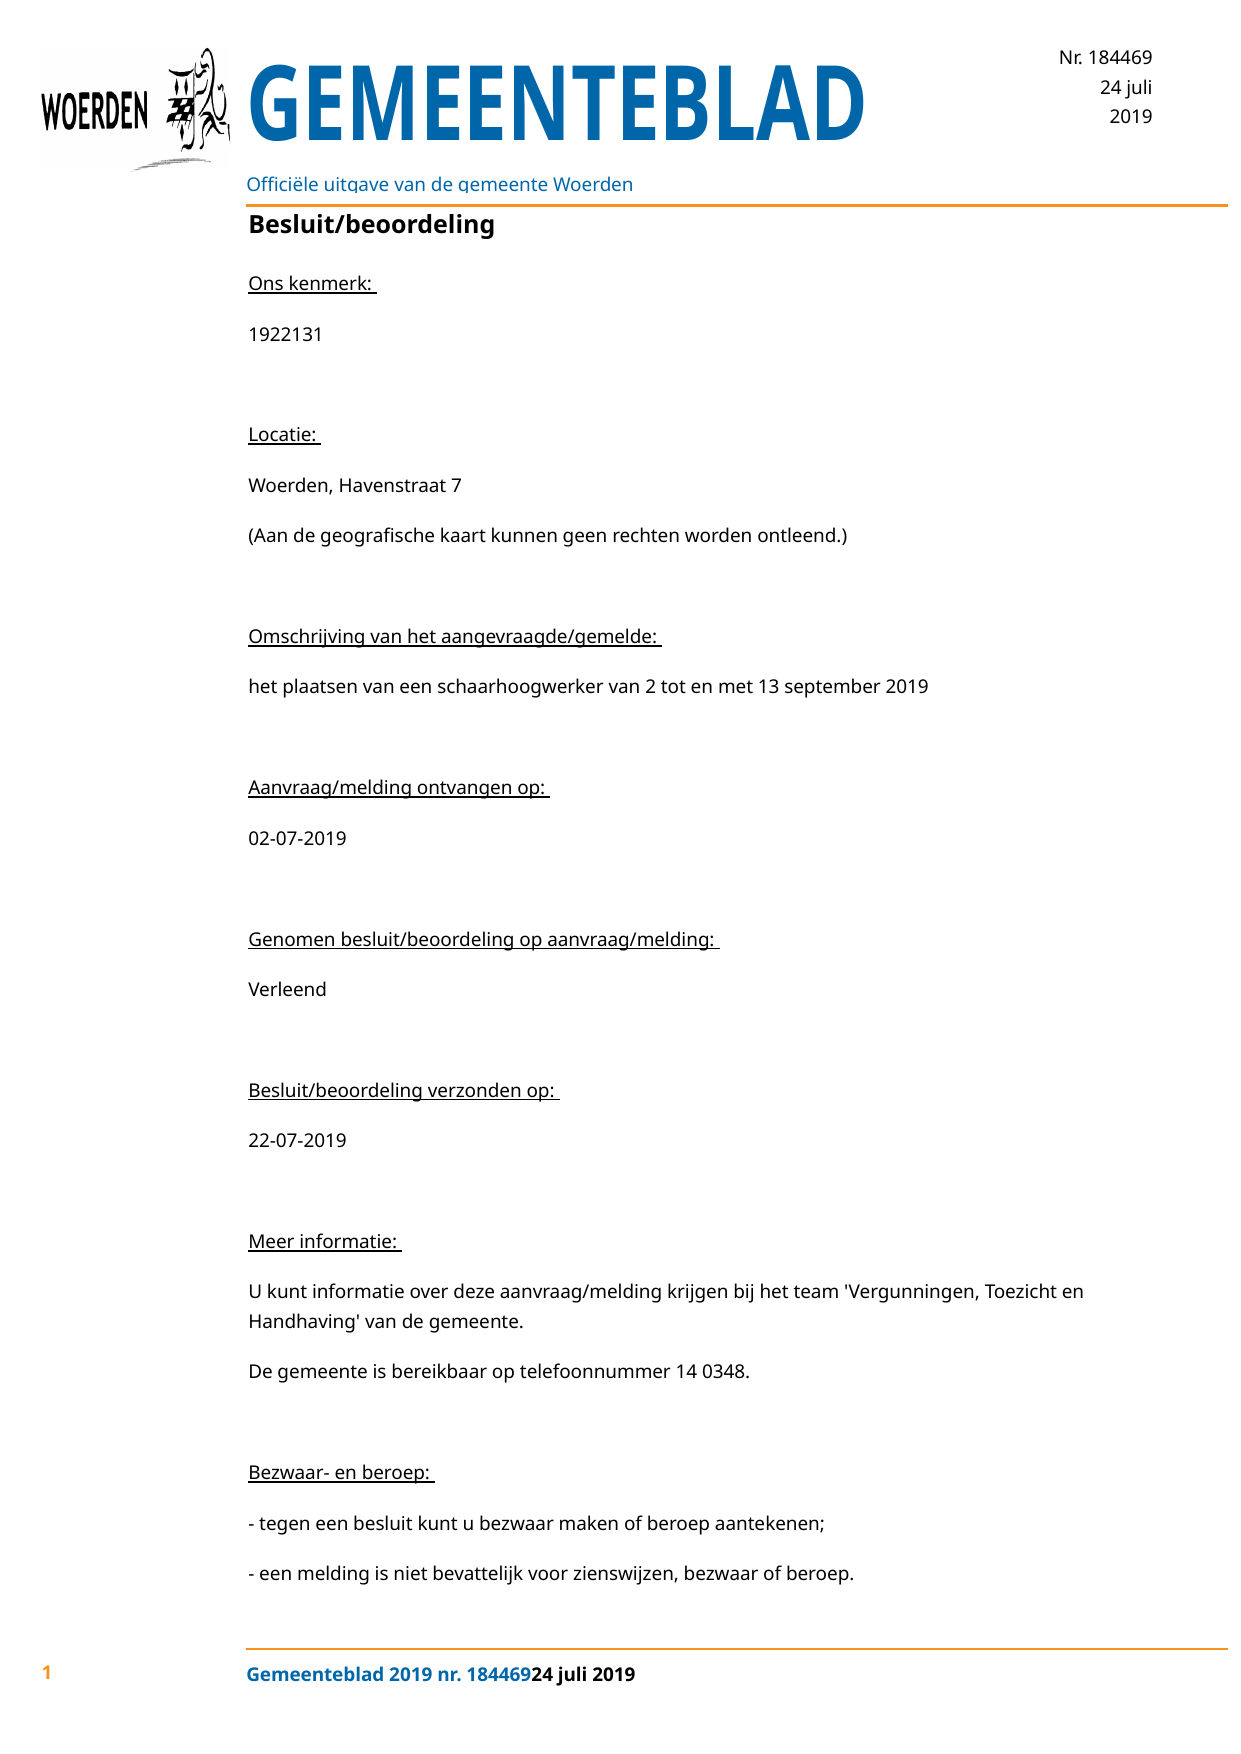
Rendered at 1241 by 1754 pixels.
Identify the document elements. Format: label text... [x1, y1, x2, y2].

picture [41, 47, 231, 172]
text 02-07-2019 [248, 825, 1152, 851]
text 1922131 [248, 321, 1152, 346]
text Besluit/beoordeling verzonden op: [248, 1077, 1152, 1103]
text het plaatsen van een schaarhoogwerker van 2 tot en met 13 september 2019 [248, 674, 1152, 699]
text - tegen een besluit kunt u bezwaar maken of beroep aantekenen; [248, 1510, 1152, 1536]
text Locatie: [248, 422, 1152, 447]
text Ons kenmerk: [248, 270, 1152, 296]
text De gemeente is bereikbaar op telefoonnummer 14 0348. [248, 1359, 1152, 1384]
text Genomen besluit/beoordeling op aanvraag/melding: [248, 926, 1152, 951]
text Aanvraag/melding ontvangen op: [248, 774, 1152, 800]
text Woerden, Havenstraat 7 [248, 472, 1152, 498]
text Verleend [248, 976, 1152, 1002]
text (Aan de geografische kaart kunnen geen rechten worden ontleend.) [248, 522, 1152, 548]
text - een melding is niet bevattelijk voor zienswijzen, bezwaar of beroep. [248, 1560, 1152, 1586]
text U kunt informatie over deze aanvraag/melding krijgen bij het team 'Vergunningen, Toezicht en Handhaving' van de gemeente. [248, 1279, 1152, 1334]
text Besluit/beoordeling [248, 207, 1152, 241]
text Meer informatie: [248, 1228, 1152, 1254]
text Omschrijving van het aangevraagde/gemelde: [248, 623, 1152, 649]
text 22-07-2019 [248, 1127, 1152, 1153]
text Bezwaar- en beroep: [248, 1459, 1152, 1485]
